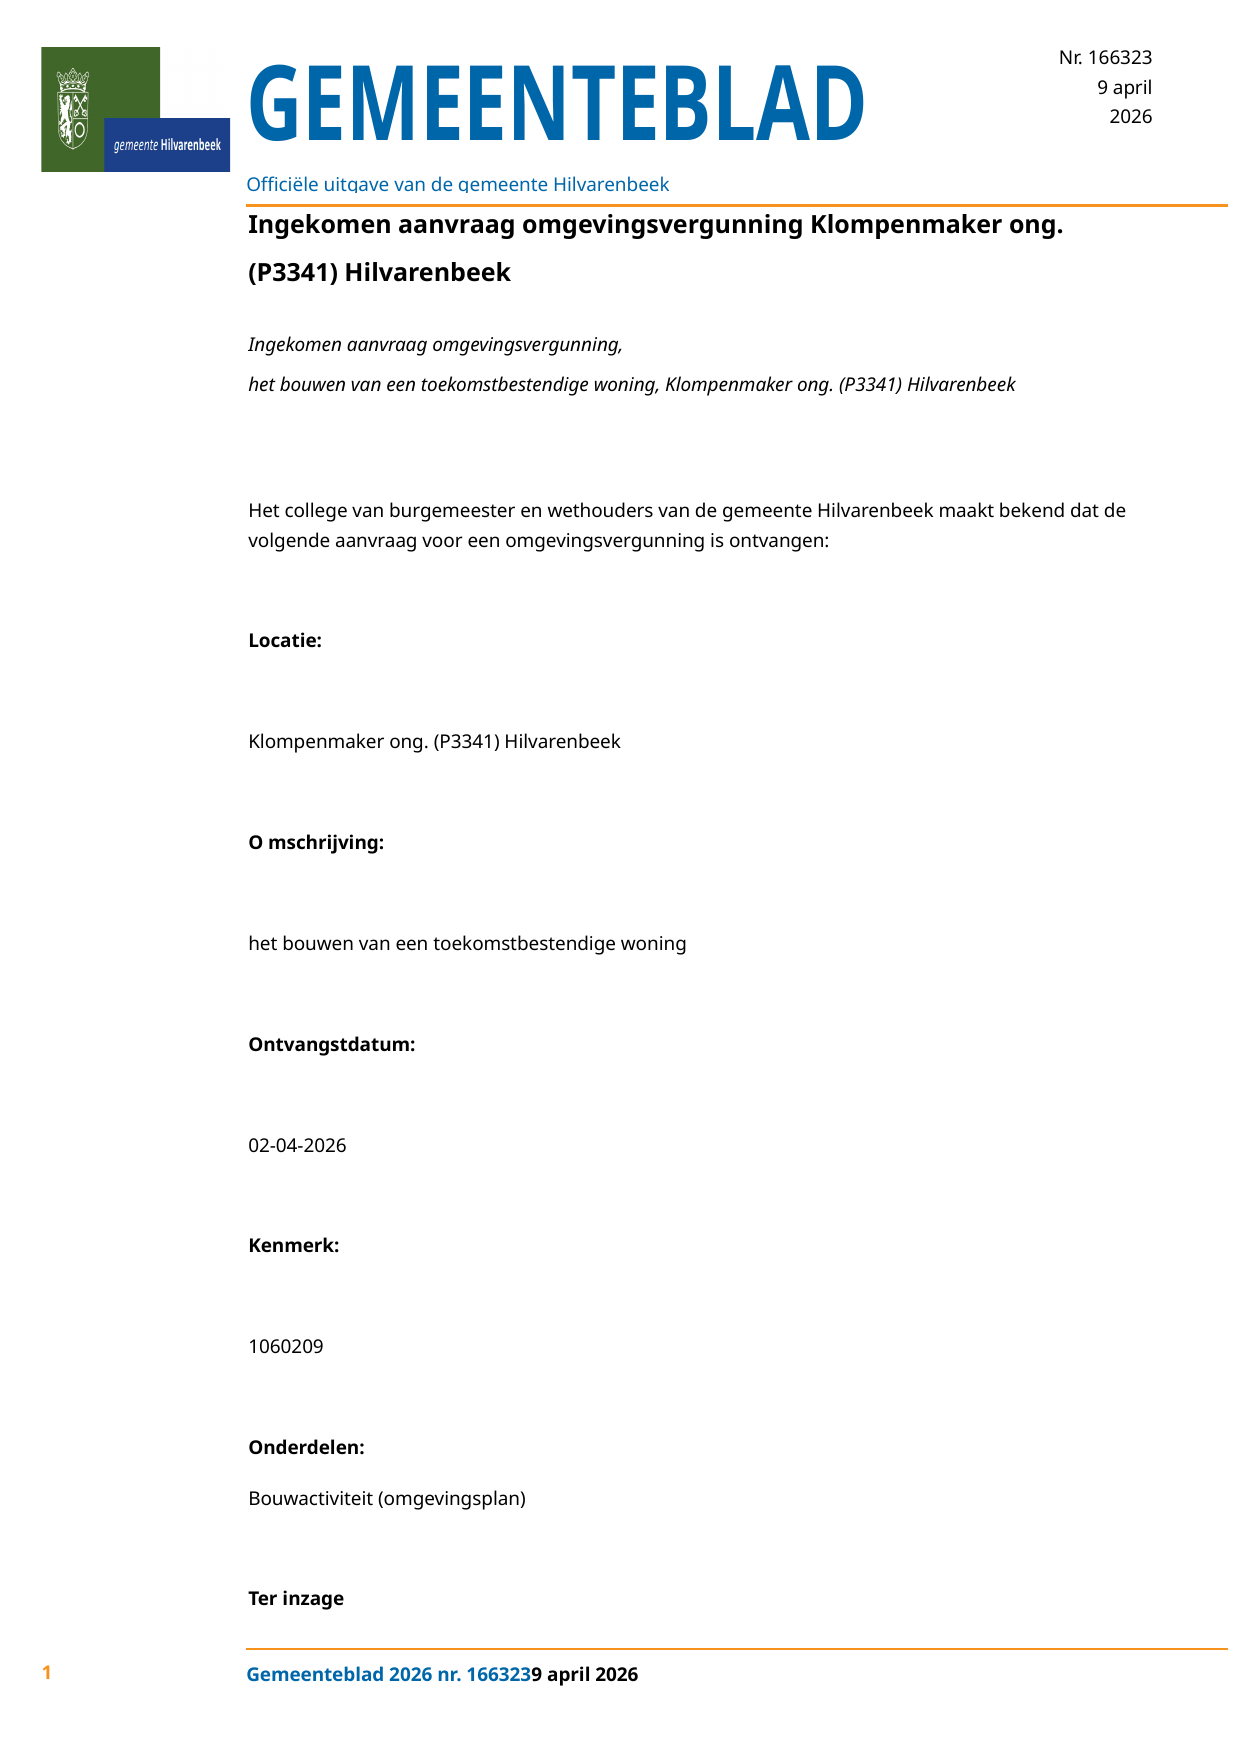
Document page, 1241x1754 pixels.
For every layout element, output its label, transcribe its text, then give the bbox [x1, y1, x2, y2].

text 02-04-2026 [248, 1132, 1152, 1158]
text het bouwen van een toekomstbestendige woning [248, 930, 1152, 956]
text Het college van burgemeester en wethouders van de gemeente Hilvarenbeek maakt bekend dat de volgende aanvraag voor een omgevingsvergunning is ontvangen: [248, 497, 1152, 553]
text Locatie: [248, 628, 1152, 653]
text Bouwactiviteit (omgevingsplan) [248, 1485, 1152, 1511]
text 1060209 [248, 1333, 1152, 1359]
text Ter inzage [248, 1586, 1152, 1611]
text Klompenmaker ong. (P3341) Hilvarenbeek [248, 728, 1152, 754]
text het bouwen van een toekomstbestendige woning, Klompenmaker ong. (P3341) Hilvarenbeek [248, 371, 1152, 396]
text Ontvangstdatum: [248, 1031, 1152, 1057]
text O mschrijving: [248, 829, 1152, 855]
text Kenmerk: [248, 1233, 1152, 1258]
picture [41, 47, 231, 172]
text Ingekomen aanvraag omgevingsvergunning, [248, 331, 1152, 357]
text Onderdelen: [248, 1434, 1152, 1460]
text Ingekomen aanvraag omgevingsvergunning Klompenmaker ong. (P3341) Hilvarenbeek [248, 207, 1152, 288]
